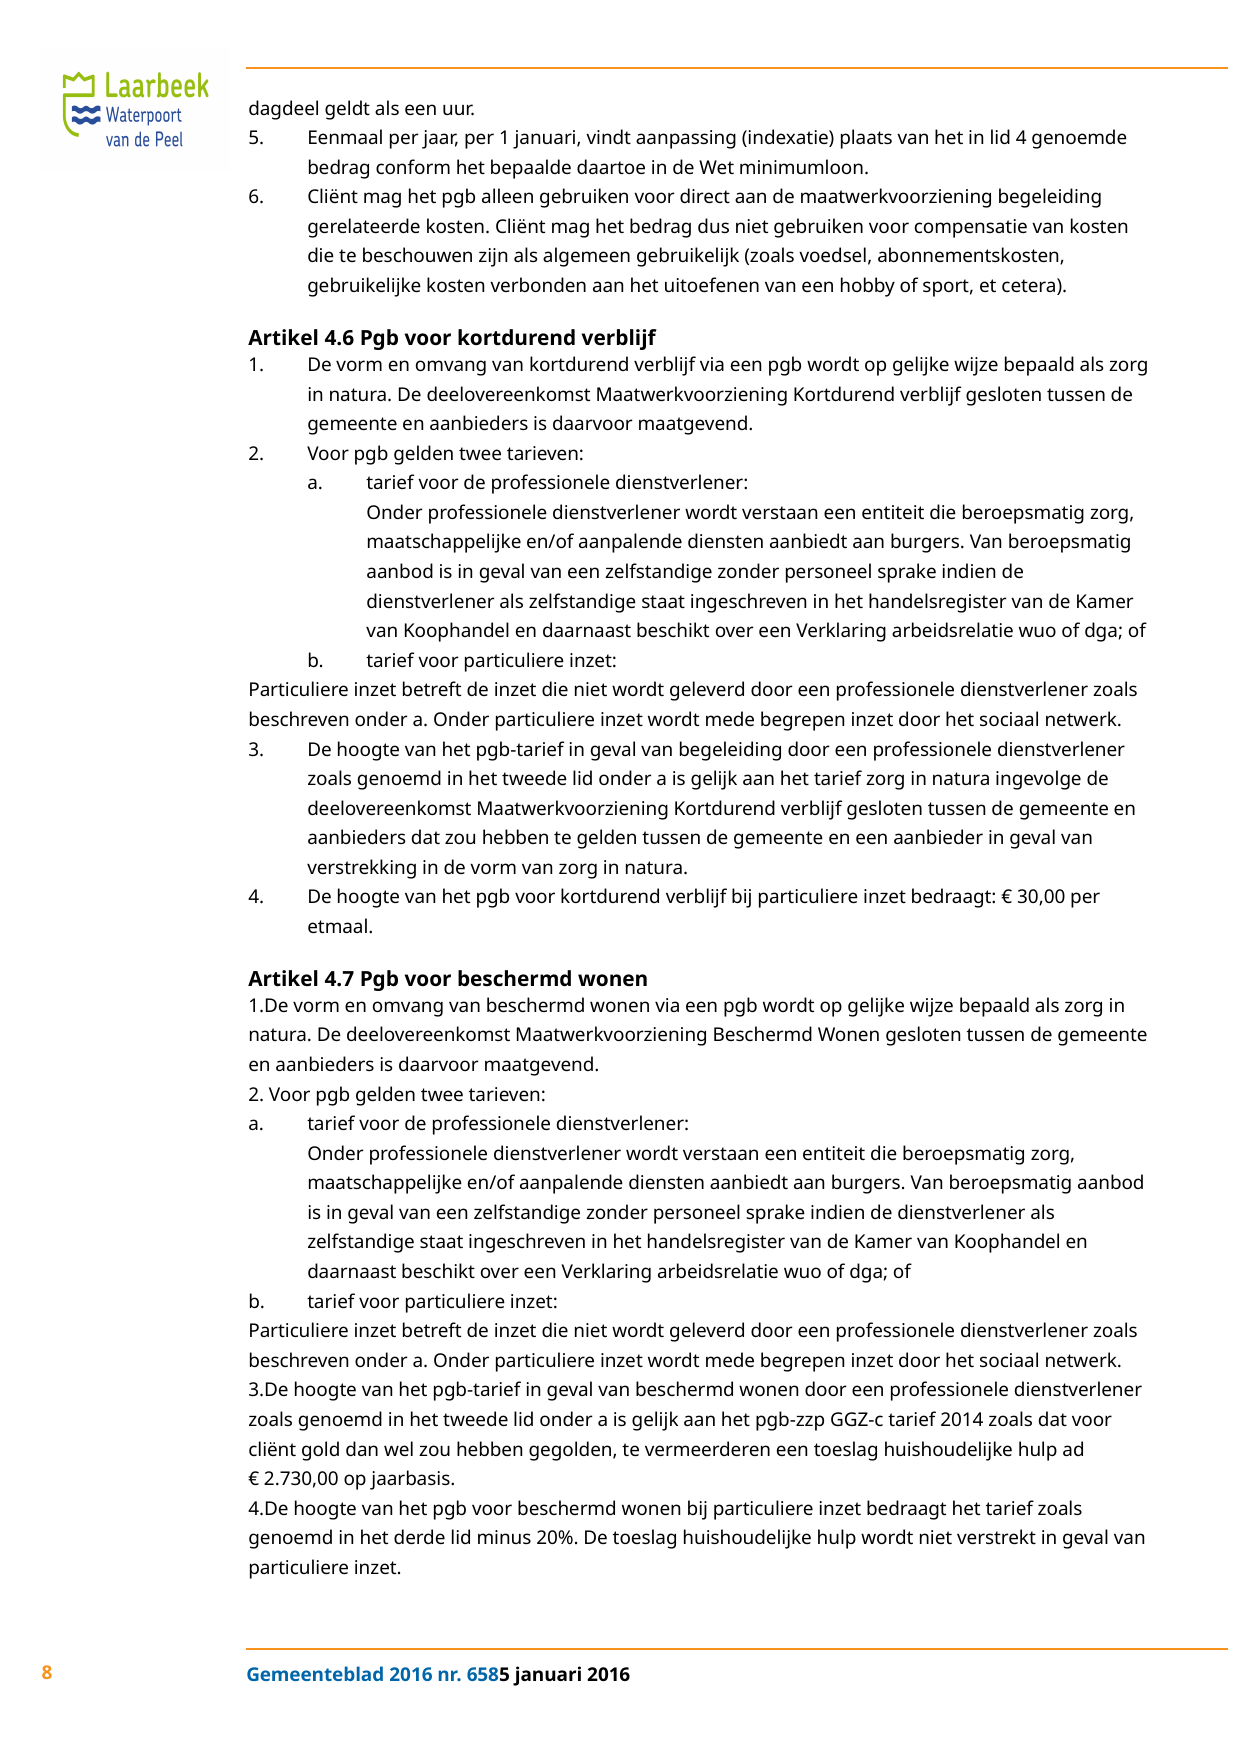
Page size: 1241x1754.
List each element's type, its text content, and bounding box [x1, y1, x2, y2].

text Artikel 4.6 Pgb voor kortdurend verblijf [248, 323, 1152, 351]
picture [41, 47, 231, 172]
list Eenmaal per jaar, per 1 januari, vindt aanpassing (indexatie) plaats van het in lid 4 genoemde bedrag conform het bepaalde daartoe in de Wet minimumloon. [248, 124, 1152, 180]
list Voor pgb gelden twee tarieven: [248, 440, 1152, 466]
list tarief voor particuliere inzet: [248, 1288, 1152, 1314]
list tarief voor de professionele dienstverlener: [307, 469, 1152, 495]
text 1.De vorm en omvang van beschermd wonen via een pgb wordt op gelijke wijze bepaald als zorg in natura. De deelovereenkomst Maatwerkvoorziening Beschermd Wonen gesloten tussen de gemeente en aanbieders is daarvoor maatgevend. [248, 992, 1152, 1077]
list tarief voor de professionele dienstverlener: [248, 1110, 1152, 1136]
text 2. Voor pgb gelden twee tarieven: [248, 1081, 1152, 1107]
text dagdeel geldt als een uur. [248, 95, 1152, 121]
text € 2.730,00 op jaarbasis. [248, 1465, 1152, 1491]
list De hoogte van het pgb-tarief in geval van begeleiding door een professionele dienstverlener zoals genoemd in het tweede lid onder a is gelijk aan het tarief zorg in natura ingevolge de deelovereenkomst Maatwerkvoorziening Kortdurend verblijf gesloten tussen de gemeente en aanbieders dat zou hebben te gelden tussen de gemeente en een aanbieder in geval van verstrekking in de vorm van zorg in natura. [248, 736, 1152, 880]
text Particuliere inzet betreft de inzet die niet wordt geleverd door een professionele dienstverlener zoals beschreven onder a. Onder particuliere inzet wordt mede begrepen inzet door het sociaal netwerk. [248, 1317, 1152, 1373]
list De vorm en omvang van kortdurend verblijf via een pgb wordt op gelijke wijze bepaald als zorg in natura. De deelovereenkomst Maatwerkvoorziening Kortdurend verblijf gesloten tussen de gemeente en aanbieders is daarvoor maatgevend. [248, 351, 1152, 436]
text 3.De hoogte van het pgb-tarief in geval van beschermd wonen door een professionele dienstverlener zoals genoemd in het tweede lid onder a is gelijk aan het pgb-zzp GGZ-c tarief 2014 zoals dat voor cliënt gold dan wel zou hebben gegolden, te vermeerderen een toeslag huishoudelijke hulp ad [248, 1377, 1152, 1462]
text Particuliere inzet betreft de inzet die niet wordt geleverd door een professionele dienstverlener zoals beschreven onder a. Onder particuliere inzet wordt mede begrepen inzet door het sociaal netwerk. [248, 677, 1152, 732]
list tarief voor particuliere inzet: [307, 647, 1152, 673]
list Onder professionele dienstverlener wordt verstaan een entiteit die beroepsmatig zorg, maatschappelijke en/of aanpalende diensten aanbiedt aan burgers. Van beroepsmatig aanbod is in geval van een zelfstandige zonder personeel sprake indien de dienstverlener als zelfstandige staat ingeschreven in het handelsregister van de Kamer van Koophandel en daarnaast beschikt over een Verklaring arbeidsrelatie wuo of dga; of [307, 499, 1152, 643]
list Cliënt mag het pgb alleen gebruiken voor direct aan de maatwerkvoorziening begeleiding gerelateerde kosten. Cliënt mag het bedrag dus niet gebruiken voor compensatie van kosten die te beschouwen zijn als algemeen gebruikelijk (zoals voedsel, abonnementskosten, gebruikelijke kosten verbonden aan het uitoefenen van een hobby of sport, et cetera). [248, 183, 1152, 298]
text Artikel 4.7 Pgb voor beschermd wonen [248, 964, 1152, 992]
list De hoogte van het pgb voor kortdurend verblijf bij particuliere inzet bedraagt: € 30,00 per etmaal. [248, 884, 1152, 939]
text 4.De hoogte van het pgb voor beschermd wonen bij particuliere inzet bedraagt het tarief zoals genoemd in het derde lid minus 20%. De toeslag huishoudelijke hulp wordt niet verstrekt in geval van particuliere inzet. [248, 1495, 1152, 1580]
list Onder professionele dienstverlener wordt verstaan een entiteit die beroepsmatig zorg, maatschappelijke en/of aanpalende diensten aanbiedt aan burgers. Van beroepsmatig aanbod is in geval van een zelfstandige zonder personeel sprake indien de dienstverlener als zelfstandige staat ingeschreven in het handelsregister van de Kamer van Koophandel en daarnaast beschikt over een Verklaring arbeidsrelatie wuo of dga; of [248, 1140, 1152, 1284]
